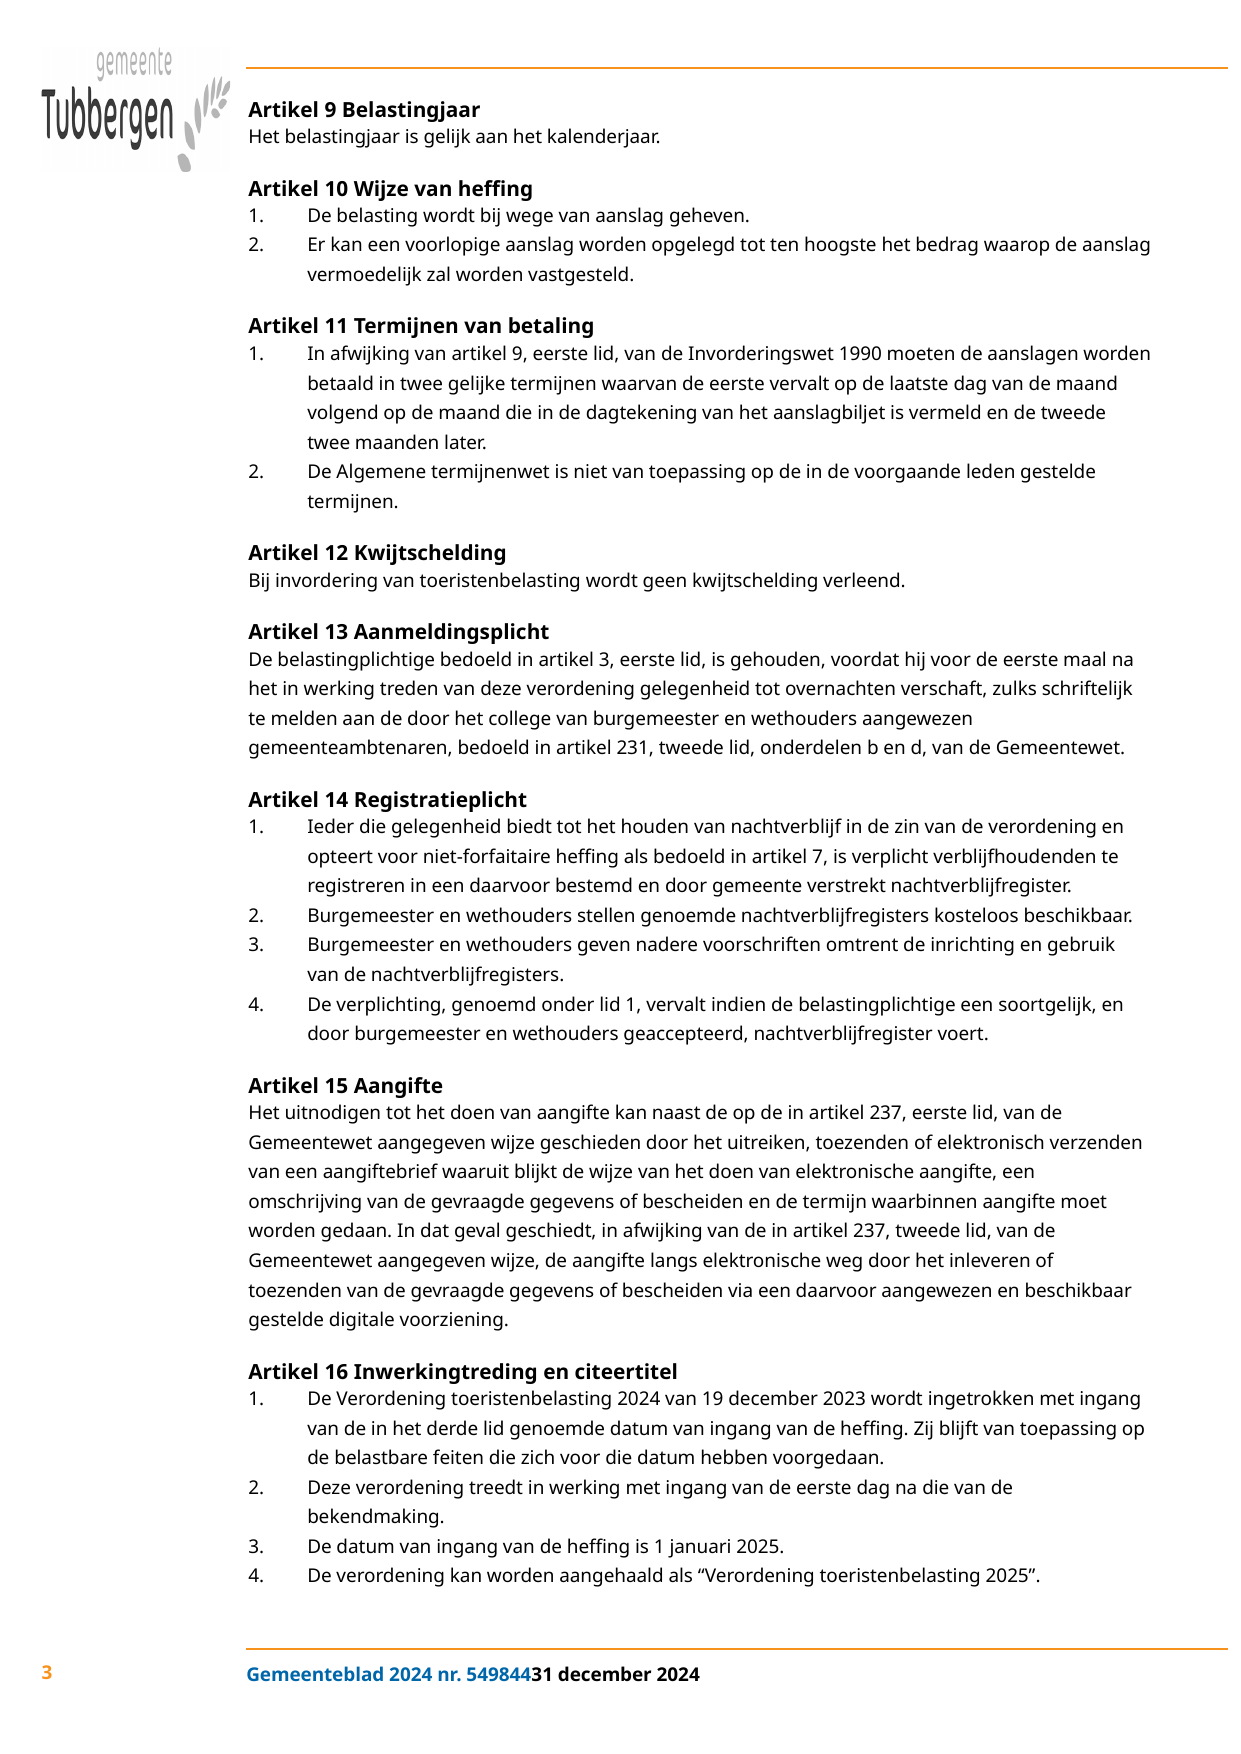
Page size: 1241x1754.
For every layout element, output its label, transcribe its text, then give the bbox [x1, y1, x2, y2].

list Deze verordening treedt in werking met ingang van de eerste dag na die van de bekendmaking. [248, 1474, 1152, 1529]
text Het belastingjaar is gelijk aan het kalenderjaar. [248, 123, 1152, 149]
list Er kan een voorlopige aanslag worden opgelegd tot ten hoogste het bedrag waarop de aanslag vermoedelijk zal worden vastgesteld. [248, 232, 1152, 287]
list Burgemeester en wethouders stellen genoemde nachtverblijfregisters kosteloos beschikbaar. [248, 902, 1152, 928]
list De Algemene termijnenwet is niet van toepassing op de in de voorgaande leden gestelde termijnen. [248, 458, 1152, 514]
text Artikel 14 Registratieplicht [248, 785, 1152, 813]
list Ieder die gelegenheid biedt tot het houden van nachtverblijf in de zin van de verordening en opteert voor niet-forfaitaire heffing als bedoeld in artikel 7, is verplicht verblijfhoudenden te registreren in een daarvoor bestemd en door gemeente verstrekt nachtverblijfregister. [248, 813, 1152, 898]
list In afwijking van artikel 9, eerste lid, van de Invorderingswet 1990 moeten de aanslagen worden betaald in twee gelijke termijnen waarvan de eerste vervalt op de laatste dag van de maand volgend op de maand die in de dagtekening van het aanslagbiljet is vermeld en de tweede twee maanden later. [248, 340, 1152, 454]
text Artikel 12 Kwijtschelding [248, 538, 1152, 567]
picture [41, 47, 231, 172]
list De datum van ingang van de heffing is 1 januari 2025. [248, 1533, 1152, 1559]
text Artikel 15 Aangifte [248, 1071, 1152, 1099]
text Artikel 11 Termijnen van betaling [248, 312, 1152, 340]
list De belasting wordt bij wege van aanslag geheven. [248, 202, 1152, 228]
text Artikel 10 Wijze van heffing [248, 174, 1152, 202]
text Bij invordering van toeristenbelasting wordt geen kwijtschelding verleend. [248, 567, 1152, 593]
list De Verordening toeristenbelasting 2024 van 19 december 2023 wordt ingetrokken met ingang van de in het derde lid genoemde datum van ingang van de heffing. Zij blijft van toepassing op de belastbare feiten die zich voor die datum hebben voorgedaan. [248, 1385, 1152, 1470]
text Artikel 16 Inwerkingtreding en citeertitel [248, 1357, 1152, 1385]
list De verplichting, genoemd onder lid 1, vervalt indien de belastingplichtige een soortgelijk, en door burgemeester en wethouders geaccepteerd, nachtverblijfregister voert. [248, 991, 1152, 1046]
text Artikel 9 Belastingjaar [248, 95, 1152, 123]
text De belastingplichtige bedoeld in artikel 3, eerste lid, is gehouden, voordat hij voor de eerste maal na het in werking treden van deze verordening gelegenheid tot overnachten verschaft, zulks schriftelijk te melden aan de door het college van burgemeester en wethouders aangewezen gemeenteambtenaren, bedoeld in artikel 231, tweede lid, onderdelen b en d, van de Gemeentewet. [248, 646, 1152, 760]
text Het uitnodigen tot het doen van aangifte kan naast de op de in artikel 237, eerste lid, van de Gemeentewet aangegeven wijze geschieden door het uitreiken, toezenden of elektronisch verzenden van een aangiftebrief waaruit blijkt de wijze van het doen van elektronische aangifte, een omschrijving van de gevraagde gegevens of bescheiden en de termijn waarbinnen aangifte moet worden gedaan. In dat geval geschiedt, in afwijking van de in artikel 237, tweede lid, van de Gemeentewet aangegeven wijze, de aangifte langs elektronische weg door het inleveren of toezenden van de gevraagde gegevens of bescheiden via een daarvoor aangewezen en beschikbaar gestelde digitale voorziening. [248, 1099, 1152, 1332]
list Burgemeester en wethouders geven nadere voorschriften omtrent de inrichting en gebruik van de nachtverblijfregisters. [248, 932, 1152, 987]
text Artikel 13 Aanmeldingsplicht [248, 617, 1152, 646]
list De verordening kan worden aangehaald als “Verordening toeristenbelasting 2025”. [248, 1563, 1152, 1588]
